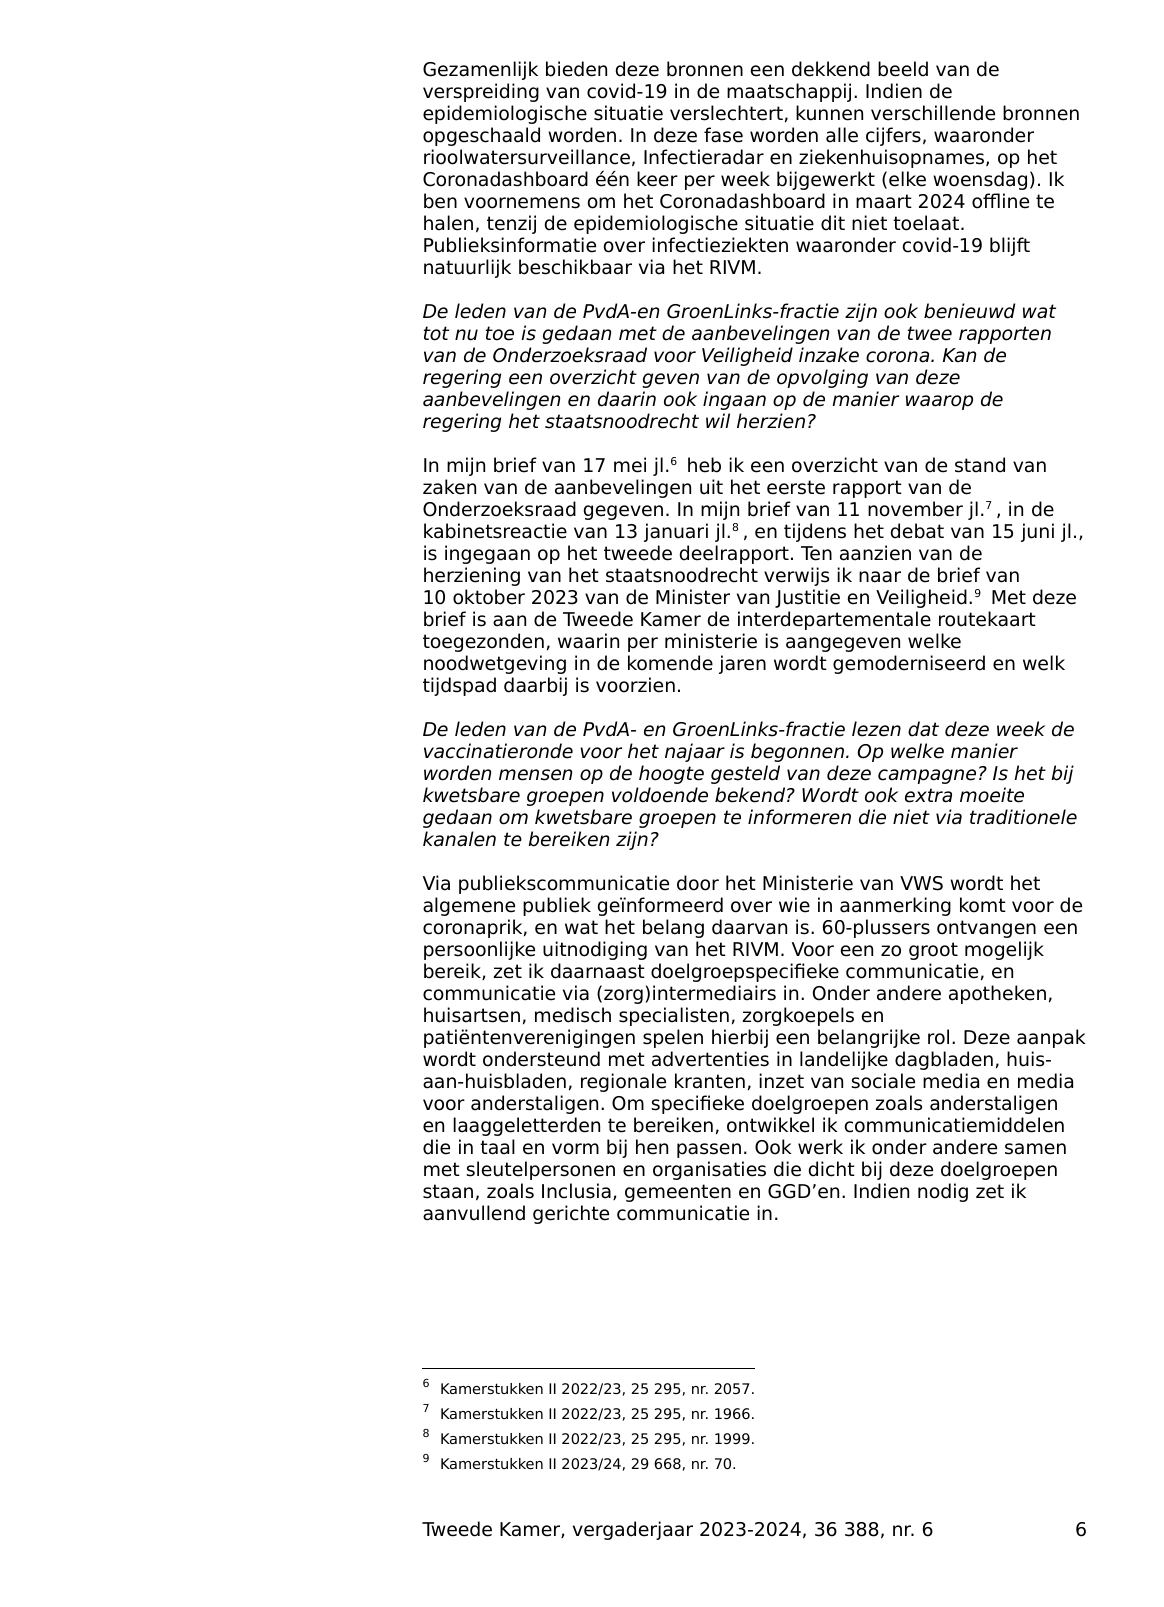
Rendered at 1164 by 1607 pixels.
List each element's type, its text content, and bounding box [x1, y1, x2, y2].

text Gezamenlijk bieden deze bronnen een dekkend beeld van de verspreiding van covid-19 in de maatschappij. Indien de epidemiologische situatie verslechtert, kunnen verschillende bronnen opgeschaald worden. In deze fase worden alle cijfers, waaronder rioolwatersurveillance, Infectieradar en ziekenhuisopnames, op het Coronadashboard één keer per week bijgewerkt (elke woensdag). Ik ben voornemens om het Coronadashboard in maart 2024 offline te halen, tenzij de epidemiologische situatie dit niet toelaat. Publieksinformatie over infectieziekten waaronder covid-19 blijft natuurlijk beschikbaar via het RIVM. [422, 59, 1087, 279]
text Via publiekscommunicatie door het Ministerie van VWS wordt het algemene publiek geïnformeerd over wie in aanmerking komt voor de coronaprik, en wat het belang daarvan is. 60-plussers ontvangen een persoonlijke uitnodiging van het RIVM. Voor een zo groot mogelijk bereik, zet ik daarnaast doelgroepspecifieke communicatie, en communicatie via (zorg)intermediairs in. Onder andere apotheken, huisartsen, medisch specialisten, zorgkoepels en patiëntenverenigingen spelen hierbij een belangrijke rol. Deze aanpak wordt ondersteund met advertenties in landelijke dagbladen, huis-aan-huisbladen, regionale kranten, inzet van sociale media en media voor anderstaligen. Om specifieke doelgroepen zoals anderstaligen en laaggeletterden te bereiken, ontwikkel ik communicatiemiddelen die in taal en vorm bij hen passen. Ook werk ik onder andere samen met sleutelpersonen en organisaties die dicht bij deze doelgroepen staan, zoals Inclusia, gemeenten en GGD’en. Indien nodig zet ik aanvullend gerichte communicatie in. [422, 873, 1087, 1225]
text Kamerstukken II 2022/23, 25 295, nr. 1966. [422, 1402, 1087, 1424]
text De leden van de PvdA-en GroenLinks-fractie zijn ook benieuwd wat tot nu toe is gedaan met de aanbevelingen van de twee rapporten van de Onderzoeksraad voor Veiligheid inzake corona. Kan de regering een overzicht geven van de opvolging van deze aanbevelingen en daarin ook ingaan op de manier waarop de regering het staatsnoodrecht wil herzien? [422, 301, 1087, 433]
text In mijn brief van 17 mei jl. heb ik een overzicht van de stand van zaken van de aanbevelingen uit het eerste rapport van de Onderzoeksraad gegeven. In mijn brief van 11 november jl., in de kabinetsreactie van 13 januari jl., en tijdens het debat van 15 juni jl., is ingegaan op het tweede deelrapport. Ten aanzien van de herziening van het staatsnoodrecht verwijs ik naar de brief van 10 oktober 2023 van de Minister van Justitie en Veiligheid. Met deze brief is aan de Tweede Kamer de interdepartementale routekaart toegezonden, waarin per ministerie is aangegeven welke noodwetgeving in de komende jaren wordt gemoderniseerd en welk tijdspad daarbij is voorzien. [422, 455, 1087, 697]
text Kamerstukken II 2022/23, 25 295, nr. 1999. [422, 1427, 1087, 1449]
text De leden van de PvdA- en GroenLinks-fractie lezen dat deze week de vaccinatieronde voor het najaar is begonnen. Op welke manier worden mensen op de hoogte gesteld van deze campagne? Is het bij kwetsbare groepen voldoende bekend? Wordt ook extra moeite gedaan om kwetsbare groepen te informeren die niet via traditionele kanalen te bereiken zijn? [422, 719, 1087, 851]
text Kamerstukken II 2023/24, 29 668, nr. 70. [422, 1452, 1087, 1474]
text Kamerstukken II 2022/23, 25 295, nr. 2057. [422, 1377, 1087, 1399]
